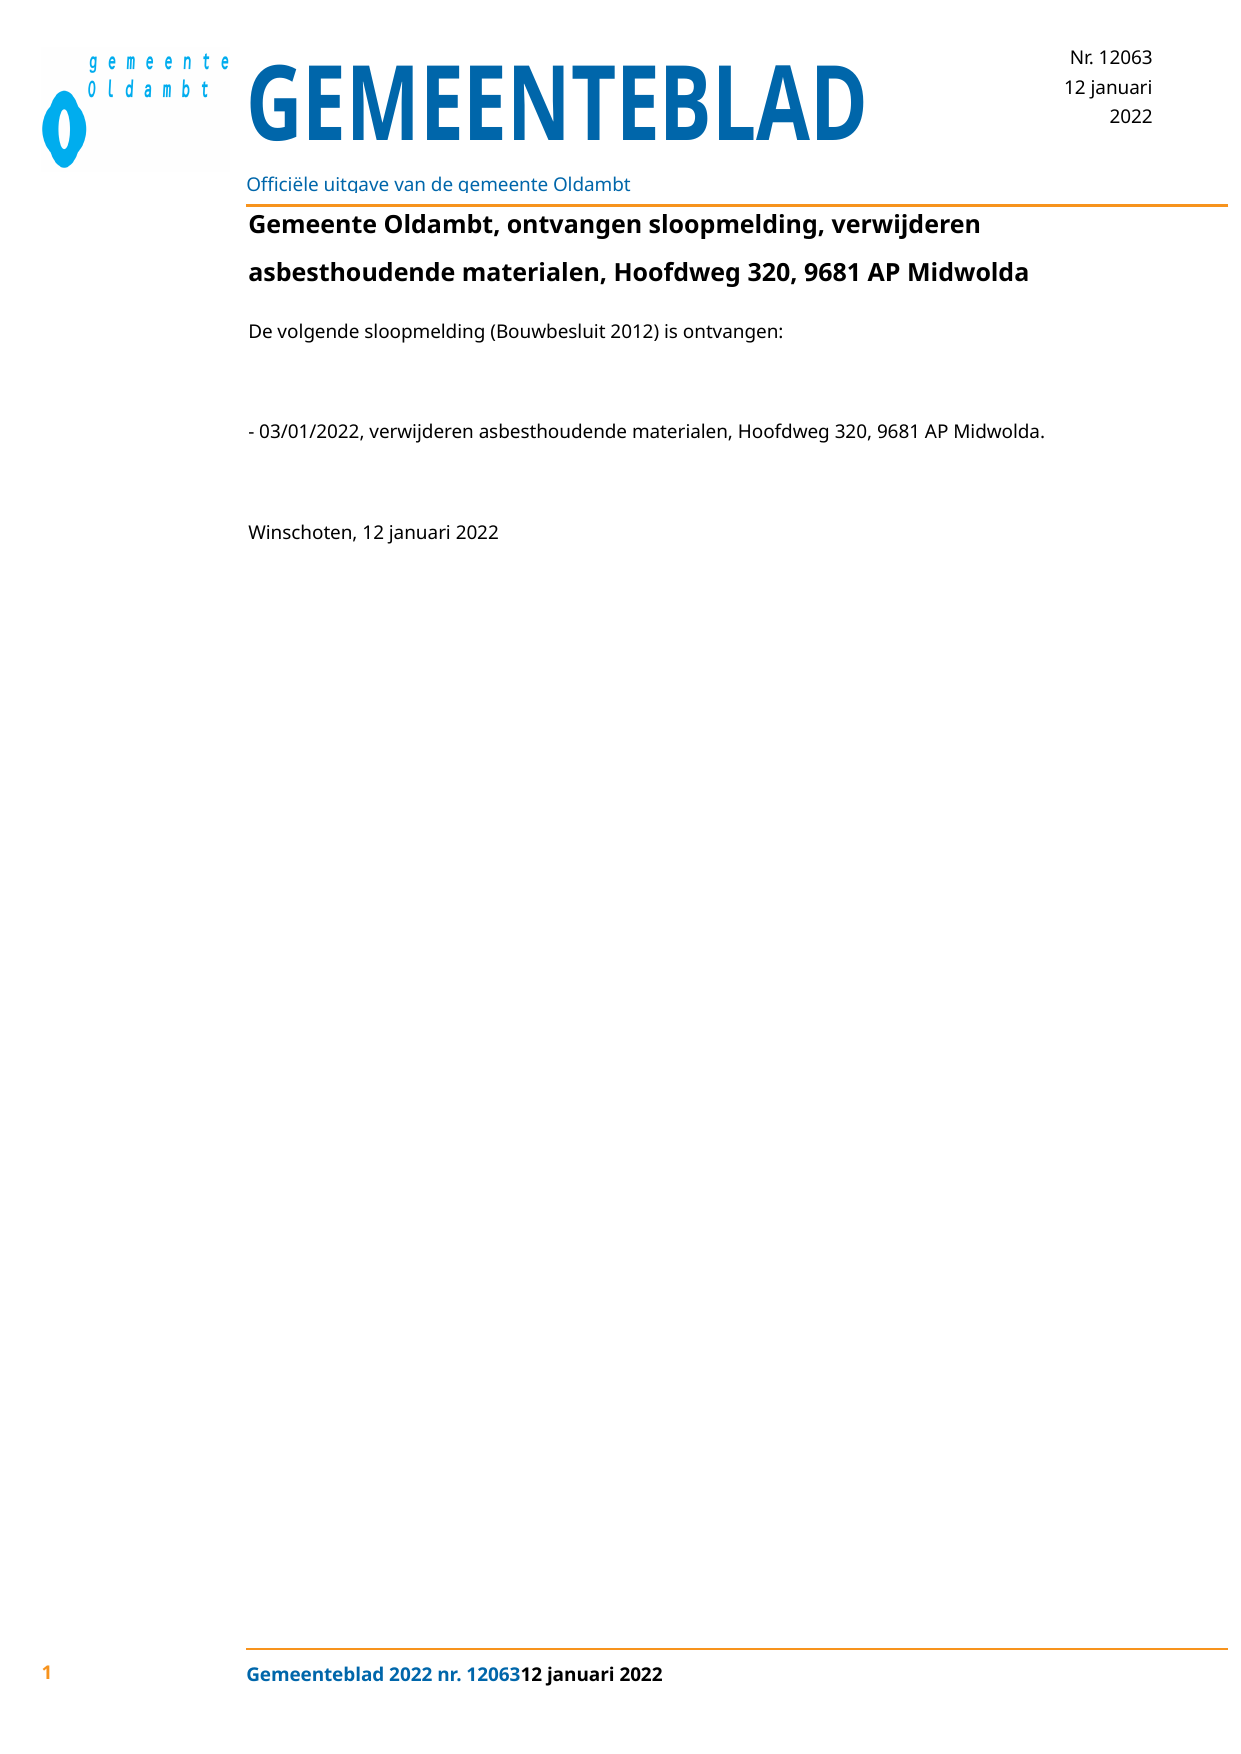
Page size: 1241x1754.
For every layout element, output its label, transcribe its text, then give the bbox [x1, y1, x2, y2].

picture [41, 47, 231, 172]
text Winschoten, 12 januari 2022 [248, 519, 1152, 545]
text De volgende sloopmelding (Bouwbesluit 2012) is ontvangen: [248, 318, 1152, 344]
text - 03/01/2022, verwijderen asbesthoudende materialen, Hoofdweg 320, 9681 AP Midwolda. [248, 419, 1152, 444]
text Gemeente Oldambt, ontvangen sloopmelding, verwijderen asbesthoudende materialen, Hoofdweg 320, 9681 AP Midwolda [248, 207, 1152, 288]
